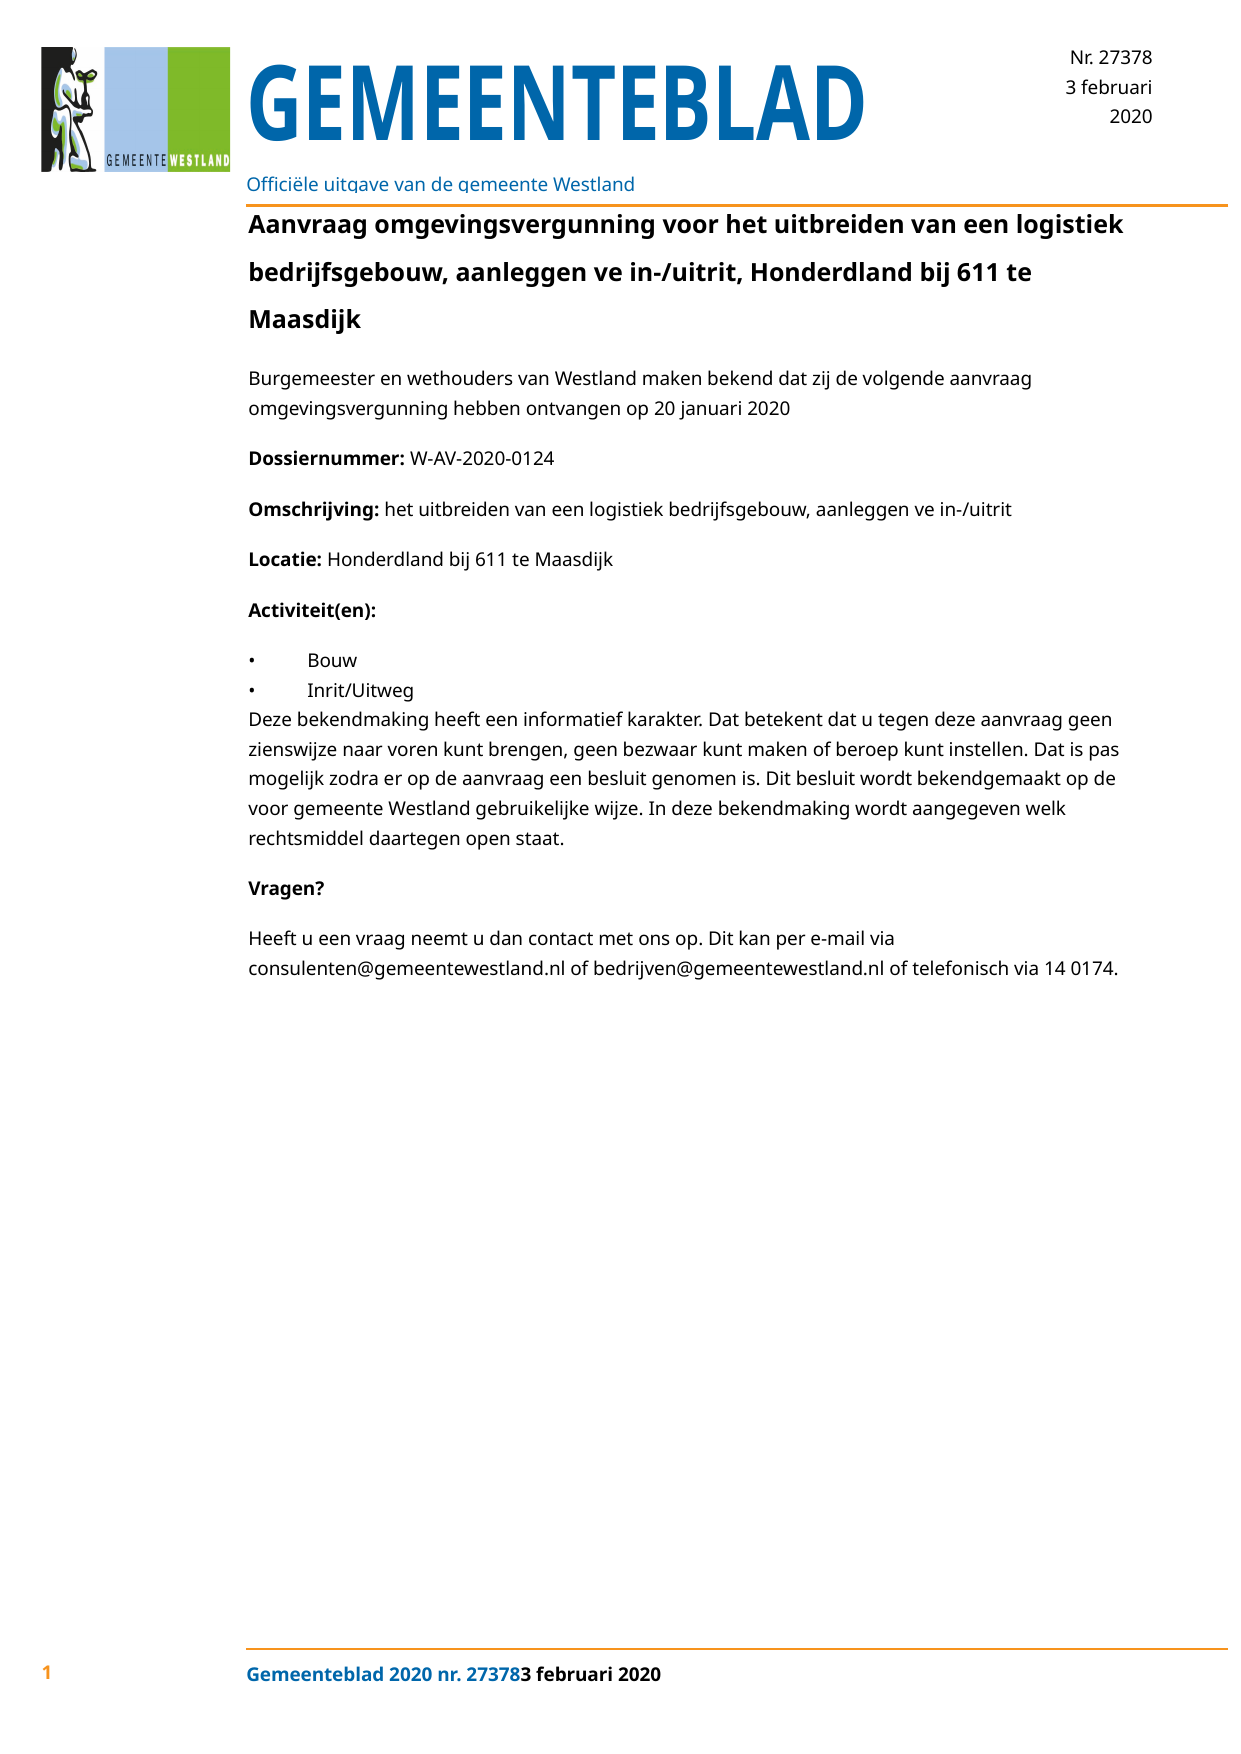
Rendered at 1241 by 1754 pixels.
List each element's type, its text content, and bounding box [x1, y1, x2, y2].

text Omschrijving: het uitbreiden van een logistiek bedrijfsgebouw, aanleggen ve in-/uitrit [248, 496, 1152, 522]
text Aanvraag omgevingsvergunning voor het uitbreiden van een logistiek bedrijfsgebouw, aanleggen ve in-/uitrit, Honderdland bij 611 te Maasdijk [248, 207, 1152, 336]
picture [41, 47, 231, 172]
text Locatie: Honderdland bij 611 te Maasdijk [248, 546, 1152, 572]
text Heeft u een vraag neemt u dan contact met ons op. Dit kan per e-mail via consulenten@gemeentewestland.nl of bedrijven@gemeentewestland.nl of telefonisch via 14 0174. [248, 926, 1152, 981]
list Inrit/Uitweg [248, 677, 1152, 702]
text Burgemeester en wethouders van Westland maken bekend dat zij de volgende aanvraag omgevingsvergunning hebben ontvangen op 20 januari 2020 [248, 366, 1152, 421]
text Deze bekendmaking heeft een informatief karakter. Dat betekent dat u tegen deze aanvraag geen zienswijze naar voren kunt brengen, geen bezwaar kunt maken of beroep kunt instellen. Dat is pas mogelijk zodra er op de aanvraag een besluit genomen is. Dit besluit wordt bekendgemaakt op de voor gemeente Westland gebruikelijke wijze. In deze bekendmaking wordt aangegeven welk rechtsmiddel daartegen open staat. [248, 706, 1152, 850]
text Activiteit(en): [248, 597, 1152, 622]
text Vragen? [248, 875, 1152, 901]
text Dossiernummer: W-AV-2020-0124 [248, 446, 1152, 471]
list Bouw [248, 647, 1152, 673]
